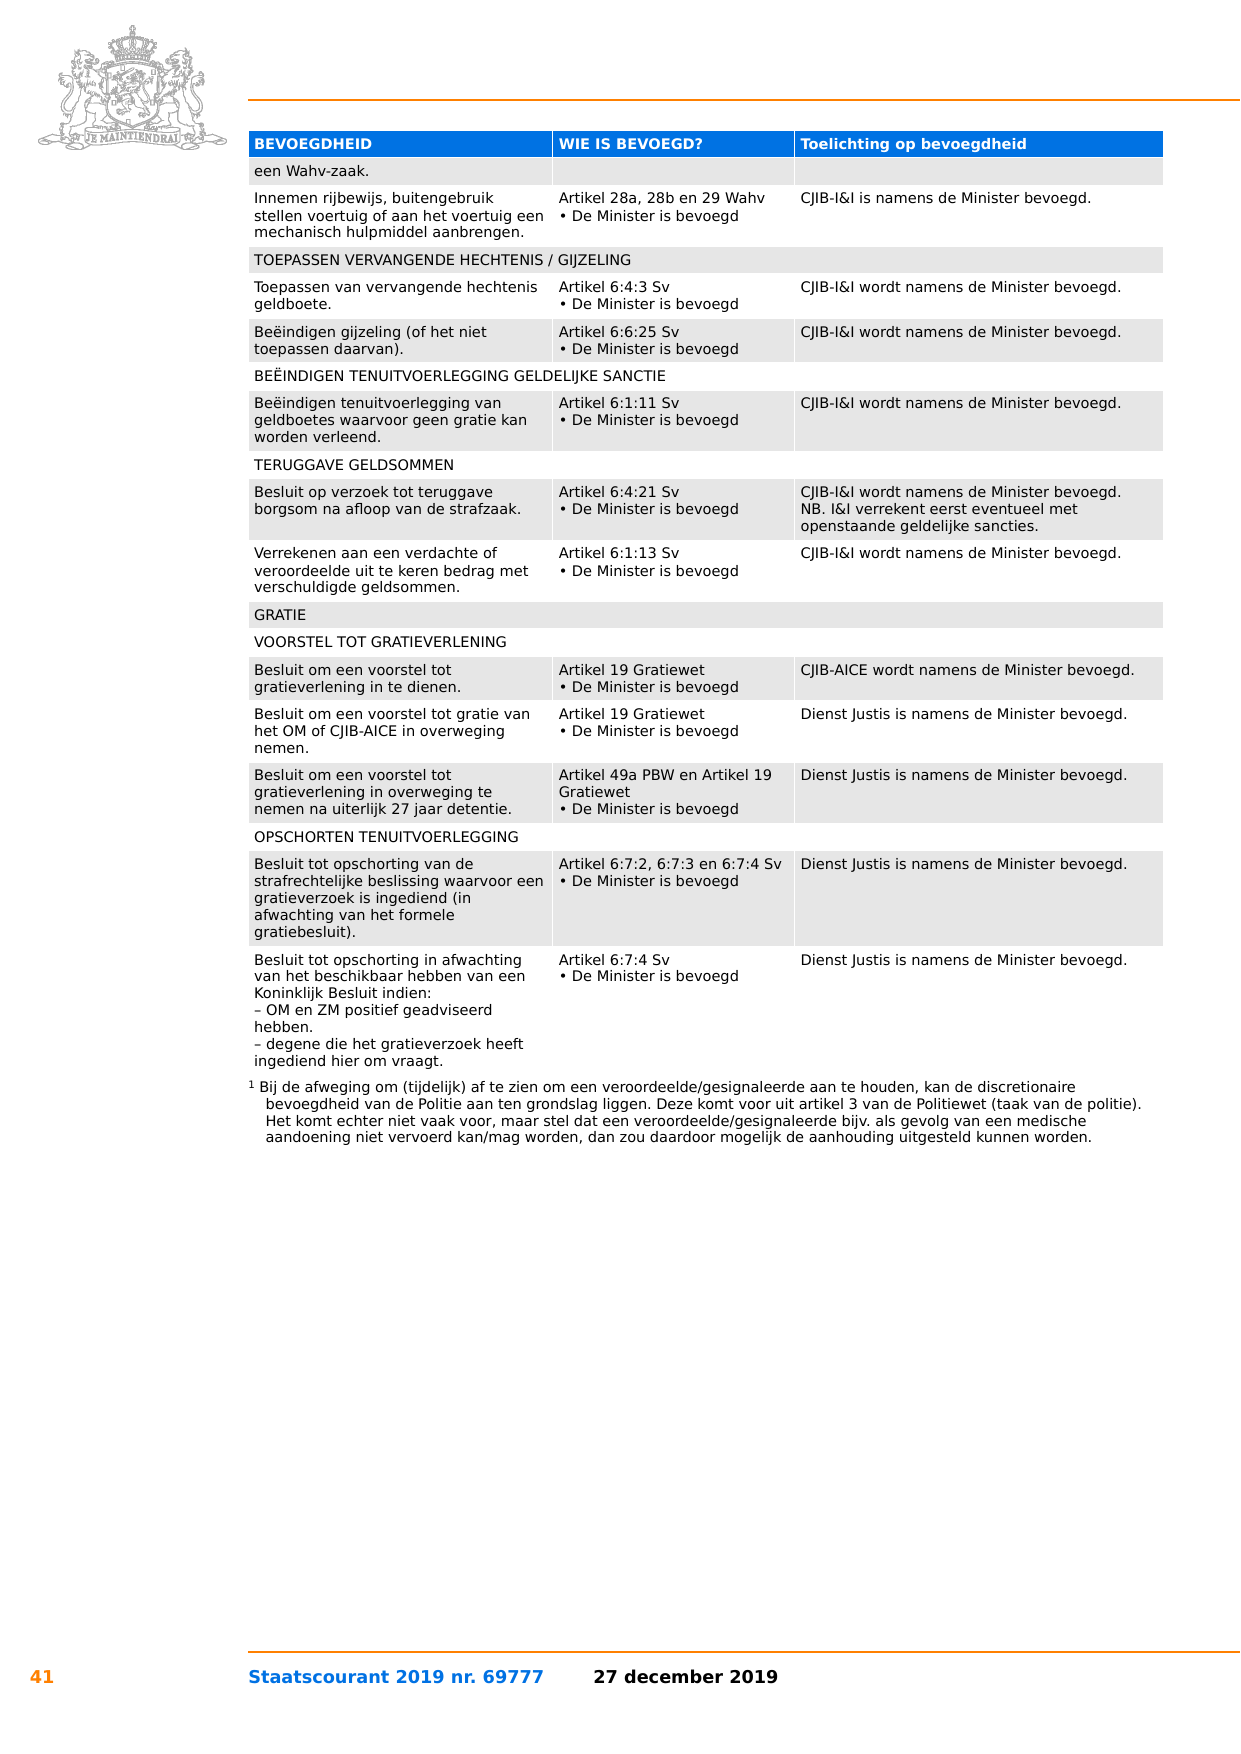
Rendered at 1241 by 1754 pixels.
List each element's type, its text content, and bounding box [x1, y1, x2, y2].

table_cell Dienst Justis is namens de Minister bevoegd. [795, 851, 1163, 946]
table_cell TOEPASSEN VERVANGENDE HECHTENIS / GIJZELING [249, 247, 1163, 273]
table_cell Besluit tot opschorting in afwachting van het beschikbaar hebben van een Koninklijk Besluit indien: – OM en ZM positief geadviseerd hebben. – degene die het gratieverzoek heeft ingediend hier om vraagt. [249, 947, 552, 1075]
table_cell Artikel 6:4:21 Sv • De Minister is bevoegd [553, 479, 794, 540]
table_cell Toepassen van vervangende hechtenis geldboete. [249, 275, 552, 318]
table_cell Beëindigen tenuitvoerlegging van geldboetes waarvoor geen gratie kan worden verleend. [249, 391, 552, 451]
table_cell Besluit tot opschorting van de strafrechtelijke beslissing waarvoor een gratieverzoek is ingediend (in afwachting van het formele gratiebesluit). [249, 851, 552, 946]
table_cell [795, 158, 1163, 185]
table_cell Dienst Justis is namens de Minister bevoegd. [795, 701, 1163, 762]
table_cell CJIB-I&I wordt namens de Minister bevoegd. NB. I&I verrekent eerst eventueel met openstaande geldelijke sancties. [795, 479, 1163, 540]
table_header WIE IS BEVOEGD? [553, 131, 794, 157]
table_cell CJIB-I&I wordt namens de Minister bevoegd. [795, 391, 1163, 451]
table_cell CJIB-I&I wordt namens de Minister bevoegd. [795, 541, 1163, 601]
table_cell Artikel 6:6:25 Sv • De Minister is bevoegd [553, 319, 794, 362]
table_cell Artikel 6:4:3 Sv • De Minister is bevoegd [553, 275, 794, 318]
table_cell BEËINDIGEN TENUITVOERLEGGING GELDELIJKE SANCTIE [249, 363, 1163, 389]
table_header Toelichting op bevoegdheid [795, 131, 1163, 157]
table_cell Besluit op verzoek tot teruggave borgsom na afloop van de strafzaak. [249, 479, 552, 540]
table_cell Beëindigen gijzeling (of het niet toepassen daarvan). [249, 319, 552, 362]
table_cell CJIB-I&I is namens de Minister bevoegd. [795, 186, 1163, 246]
table_cell CJIB-I&I wordt namens de Minister bevoegd. [795, 319, 1163, 362]
table_cell OPSCHORTEN TENUITVOERLEGGING [249, 824, 1163, 850]
table_cell Besluit om een voorstel tot gratie van het OM of CJIB-AICE in overweging nemen. [249, 701, 552, 762]
table_cell Artikel 28a, 28b en 29 Wahv • De Minister is bevoegd [553, 186, 794, 246]
table_cell Dienst Justis is namens de Minister bevoegd. [795, 947, 1163, 1075]
table_cell Innemen rijbewijs, buitengebruik stellen voertuig of aan het voertuig een mechanisch hulpmiddel aanbrengen. [249, 186, 552, 246]
table_cell een Wahv-zaak. [249, 158, 552, 185]
table_header BEVOEGDHEID [249, 131, 552, 157]
picture [38, 25, 227, 150]
table_cell [553, 158, 794, 185]
table_cell GRATIE [249, 602, 1163, 628]
table_cell Dienst Justis is namens de Minister bevoegd. [795, 763, 1163, 823]
table_cell CJIB-AICE wordt namens de Minister bevoegd. [795, 657, 1163, 700]
table_cell Artikel 6:1:13 Sv • De Minister is bevoegd [553, 541, 794, 601]
table_cell Besluit om een voorstel tot gratieverlening in te dienen. [249, 657, 552, 700]
table_cell 1 Bij de afweging om (tijdelijk) af te zien om een veroordeelde/gesignaleerde aan te houden, kan de discretionaire bevoegdheid van de Politie aan ten grondslag liggen. Deze komt voor uit artikel 3 van de Politiewet (taak van de politie). Het komt echter niet vaak voor, maar stel dat een veroordeelde/gesignaleerde bijv. als gevolg van een medische aandoening niet vervoerd kan/mag worden, dan zou daardoor mogelijk de aanhouding uitgesteld kunnen worden. [248, 1076, 1163, 1146]
table_cell Artikel 19 Gratiewet • De Minister is bevoegd [553, 701, 794, 762]
table_cell Besluit om een voorstel tot gratieverlening in overweging te nemen na uiterlijk 27 jaar detentie. [249, 763, 552, 823]
table_cell CJIB-I&I wordt namens de Minister bevoegd. [795, 275, 1163, 318]
table_cell Artikel 6:1:11 Sv • De Minister is bevoegd [553, 391, 794, 451]
table_cell VOORSTEL TOT GRATIEVERLENING [249, 630, 1163, 656]
table_cell Artikel 6:7:4 Sv • De Minister is bevoegd [553, 947, 794, 1075]
table_cell Artikel 6:7:2, 6:7:3 en 6:7:4 Sv • De Minister is bevoegd [553, 851, 794, 946]
table_cell TERUGGAVE GELDSOMMEN [249, 452, 1163, 478]
table_cell Artikel 49a PBW en Artikel 19 Gratiewet • De Minister is bevoegd [553, 763, 794, 823]
table_cell Verrekenen aan een verdachte of veroordeelde uit te keren bedrag met verschuldigde geldsommen. [249, 541, 552, 601]
table_cell Artikel 19 Gratiewet • De Minister is bevoegd [553, 657, 794, 700]
